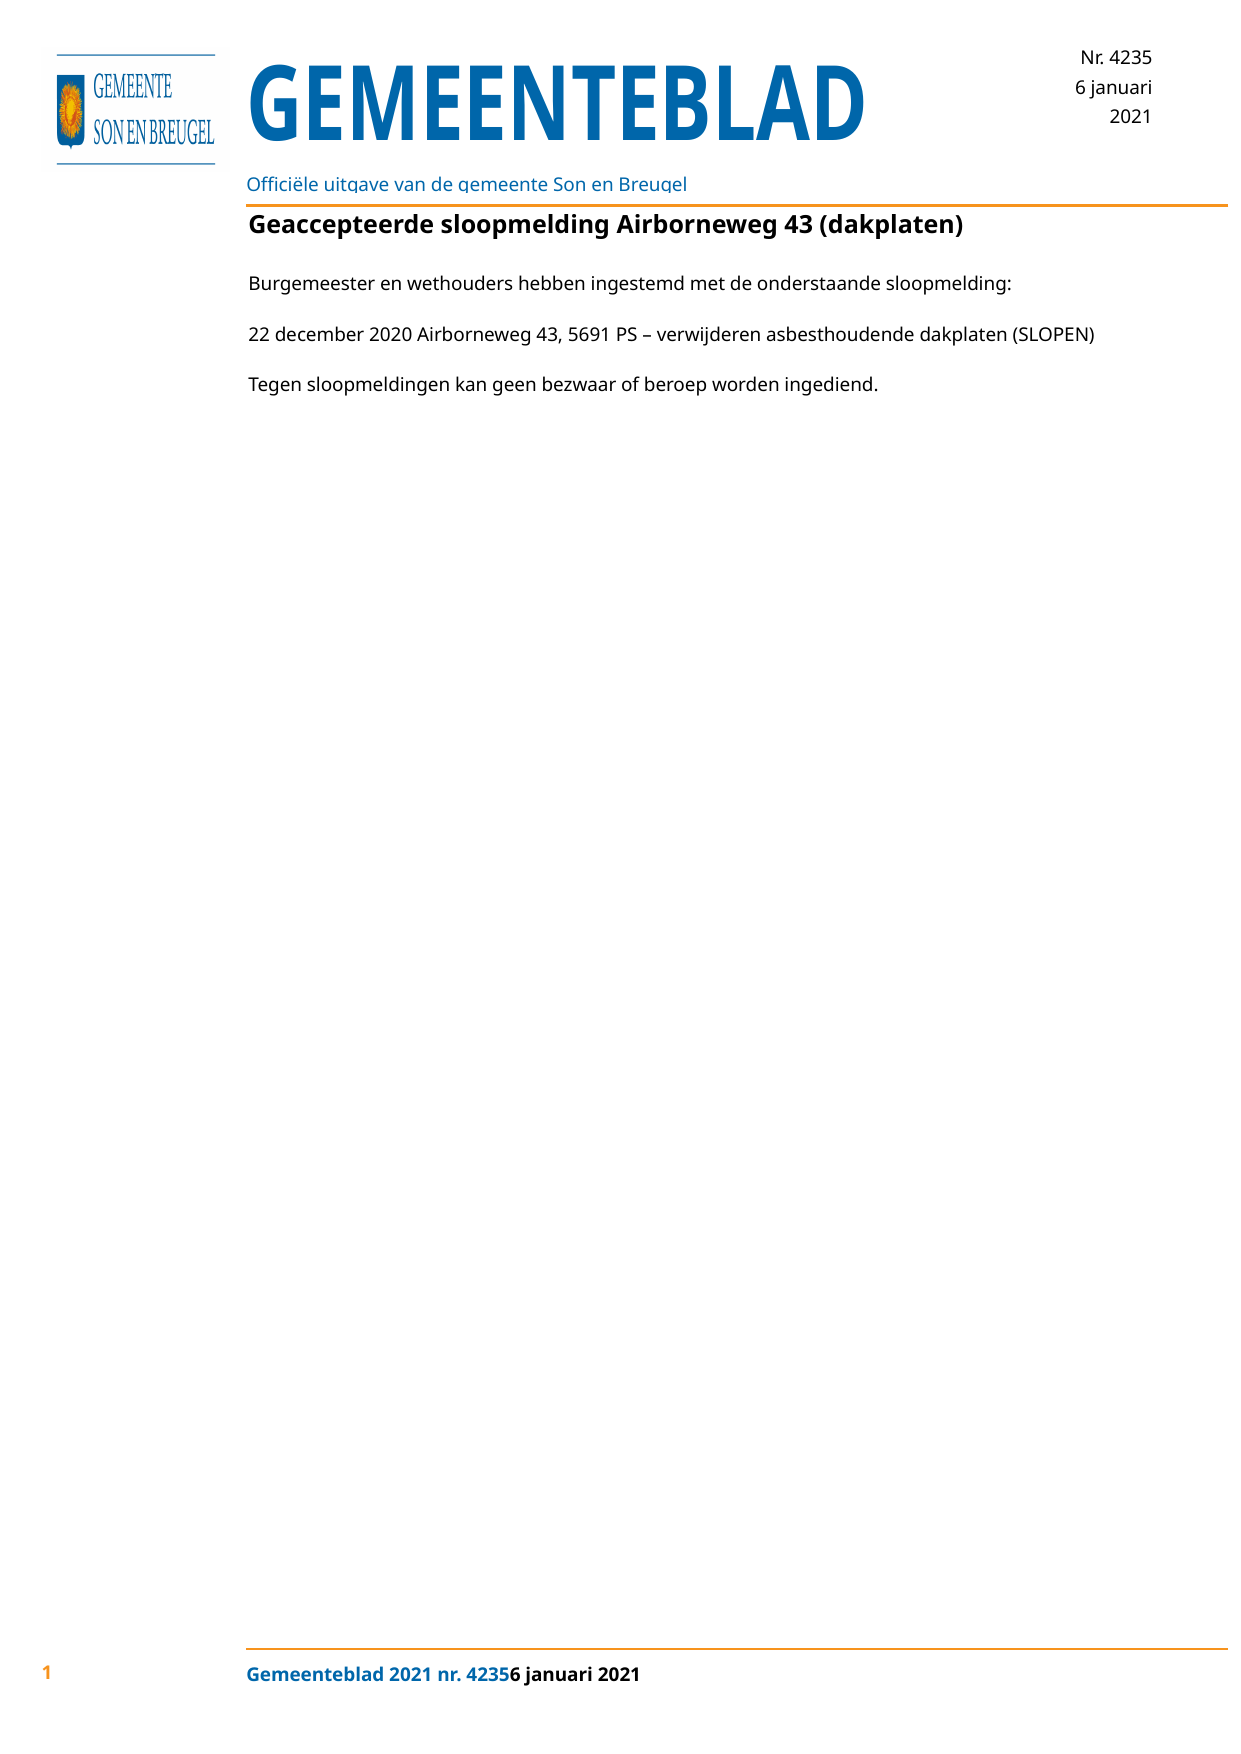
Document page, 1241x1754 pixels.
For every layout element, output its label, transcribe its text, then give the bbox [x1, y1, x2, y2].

text Tegen sloopmeldingen kan geen bezwaar of beroep worden ingediend. [248, 371, 1152, 397]
picture [41, 47, 231, 172]
text Burgemeester en wethouders hebben ingestemd met de onderstaande sloopmelding: [248, 270, 1152, 296]
text 22 december 2020 Airborneweg 43, 5691 PS – verwijderen asbesthoudende dakplaten (SLOPEN) [248, 321, 1152, 346]
text Geaccepteerde sloopmelding Airborneweg 43 (dakplaten) [248, 207, 1152, 241]
